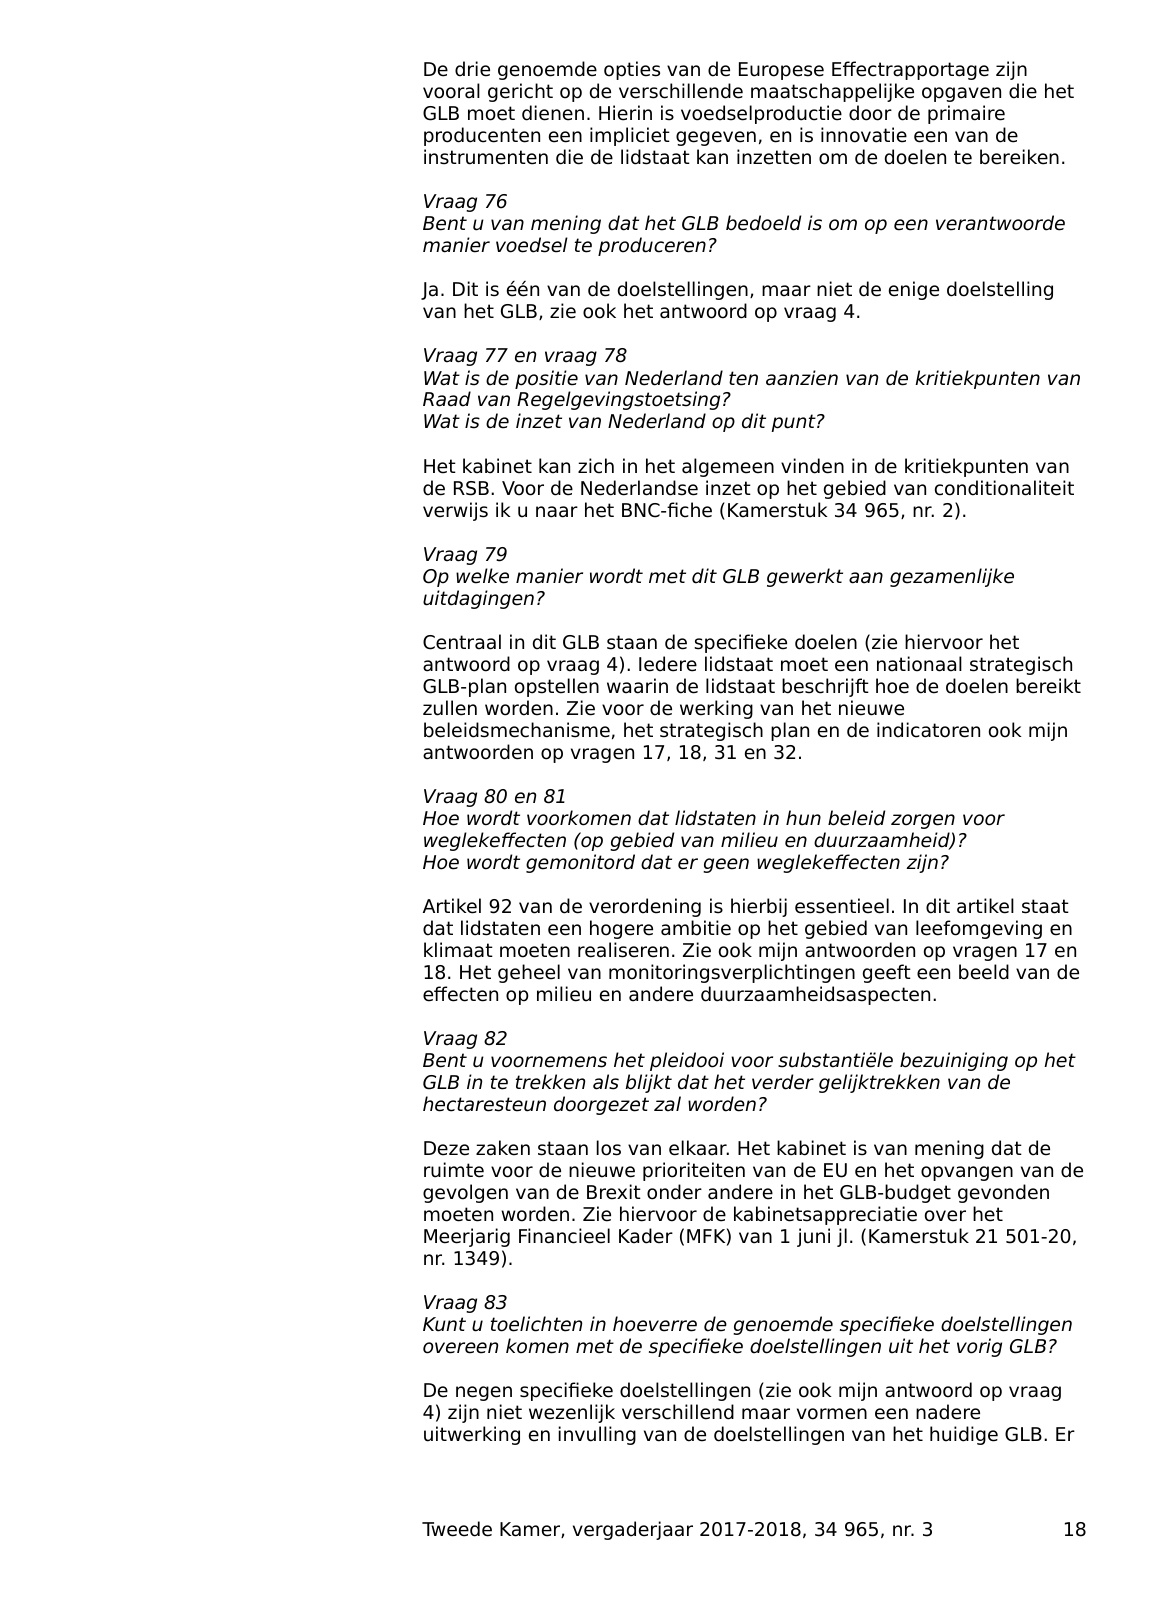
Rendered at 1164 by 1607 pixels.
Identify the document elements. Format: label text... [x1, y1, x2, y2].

text De drie genoemde opties van de Europese Effectrapportage zijn vooral gericht op de verschillende maatschappelijke opgaven die het GLB moet dienen. Hierin is voedselproductie door de primaire producenten een impliciet gegeven, en is innovatie een van de instrumenten die de lidstaat kan inzetten om de doelen te bereiken. [422, 59, 1087, 169]
text Hoe wordt voorkomen dat lidstaten in hun beleid zorgen voor weglekeffecten (op gebied van milieu en duurzaamheid)? [422, 808, 1087, 852]
text Het kabinet kan zich in het algemeen vinden in de kritiekpunten van de RSB. Voor de Nederlandse inzet op het gebied van conditionaliteit verwijs ik u naar het BNC-fiche (Kamerstuk 34 965, nr. 2). [422, 456, 1087, 521]
text Vraag 76 [422, 191, 1087, 213]
text Ja. Dit is één van de doelstellingen, maar niet de enige doelstelling van het GLB, zie ook het antwoord op vraag 4. [422, 279, 1087, 323]
text Bent u van mening dat het GLB bedoeld is om op een verantwoorde manier voedsel te produceren? [422, 213, 1087, 257]
text Vraag 83 [422, 1292, 1087, 1314]
text Vraag 82 [422, 1028, 1087, 1050]
text Centraal in dit GLB staan de specifieke doelen (zie hiervoor het antwoord op vraag 4). Iedere lidstaat moet een nationaal strategisch GLB-plan opstellen waarin de lidstaat beschrijft hoe de doelen bereikt zullen worden. Zie voor de werking van het nieuwe beleidsmechanisme, het strategisch plan en de indicatoren ook mijn antwoorden op vragen 17, 18, 31 en 32. [422, 632, 1087, 764]
text Vraag 79 [422, 544, 1087, 566]
text Wat is de positie van Nederland ten aanzien van de kritiekpunten van Raad van Regelgevingstoetsing? [422, 367, 1087, 411]
text Wat is de inzet van Nederland op dit punt? [422, 411, 1087, 433]
text Vraag 77 en vraag 78 [422, 345, 1087, 367]
text Artikel 92 van de verordening is hierbij essentieel. In dit artikel staat dat lidstaten een hogere ambitie op het gebied van leefomgeving en klimaat moeten realiseren. Zie ook mijn antwoorden op vragen 17 en 18. Het geheel van monitoringsverplichtingen geeft een beeld van de effecten op milieu en andere duurzaamheidsaspecten. [422, 896, 1087, 1006]
text Vraag 80 en 81 [422, 786, 1087, 808]
text Deze zaken staan los van elkaar. Het kabinet is van mening dat de ruimte voor de nieuwe prioriteiten van de EU en het opvangen van de gevolgen van de Brexit onder andere in het GLB-budget gevonden moeten worden. Zie hiervoor de kabinetsappreciatie over het Meerjarig Financieel Kader (MFK) van 1 juni jl. (Kamerstuk 21 501-20, nr. 1349). [422, 1138, 1087, 1270]
text Kunt u toelichten in hoeverre de genoemde specifieke doelstellingen overeen komen met de specifieke doelstellingen uit het vorig GLB? [422, 1314, 1087, 1358]
text De negen specifieke doelstellingen (zie ook mijn antwoord op vraag 4) zijn niet wezenlijk verschillend maar vormen een nadere uitwerking en invulling van de doelstellingen van het huidige GLB. Er [422, 1380, 1087, 1446]
text Bent u voornemens het pleidooi voor substantiële bezuiniging op het GLB in te trekken als blijkt dat het verder gelijktrekken van de hectaresteun doorgezet zal worden? [422, 1050, 1087, 1116]
text Op welke manier wordt met dit GLB gewerkt aan gezamenlijke uitdagingen? [422, 566, 1087, 609]
text Hoe wordt gemonitord dat er geen weglekeffecten zijn? [422, 852, 1087, 874]
